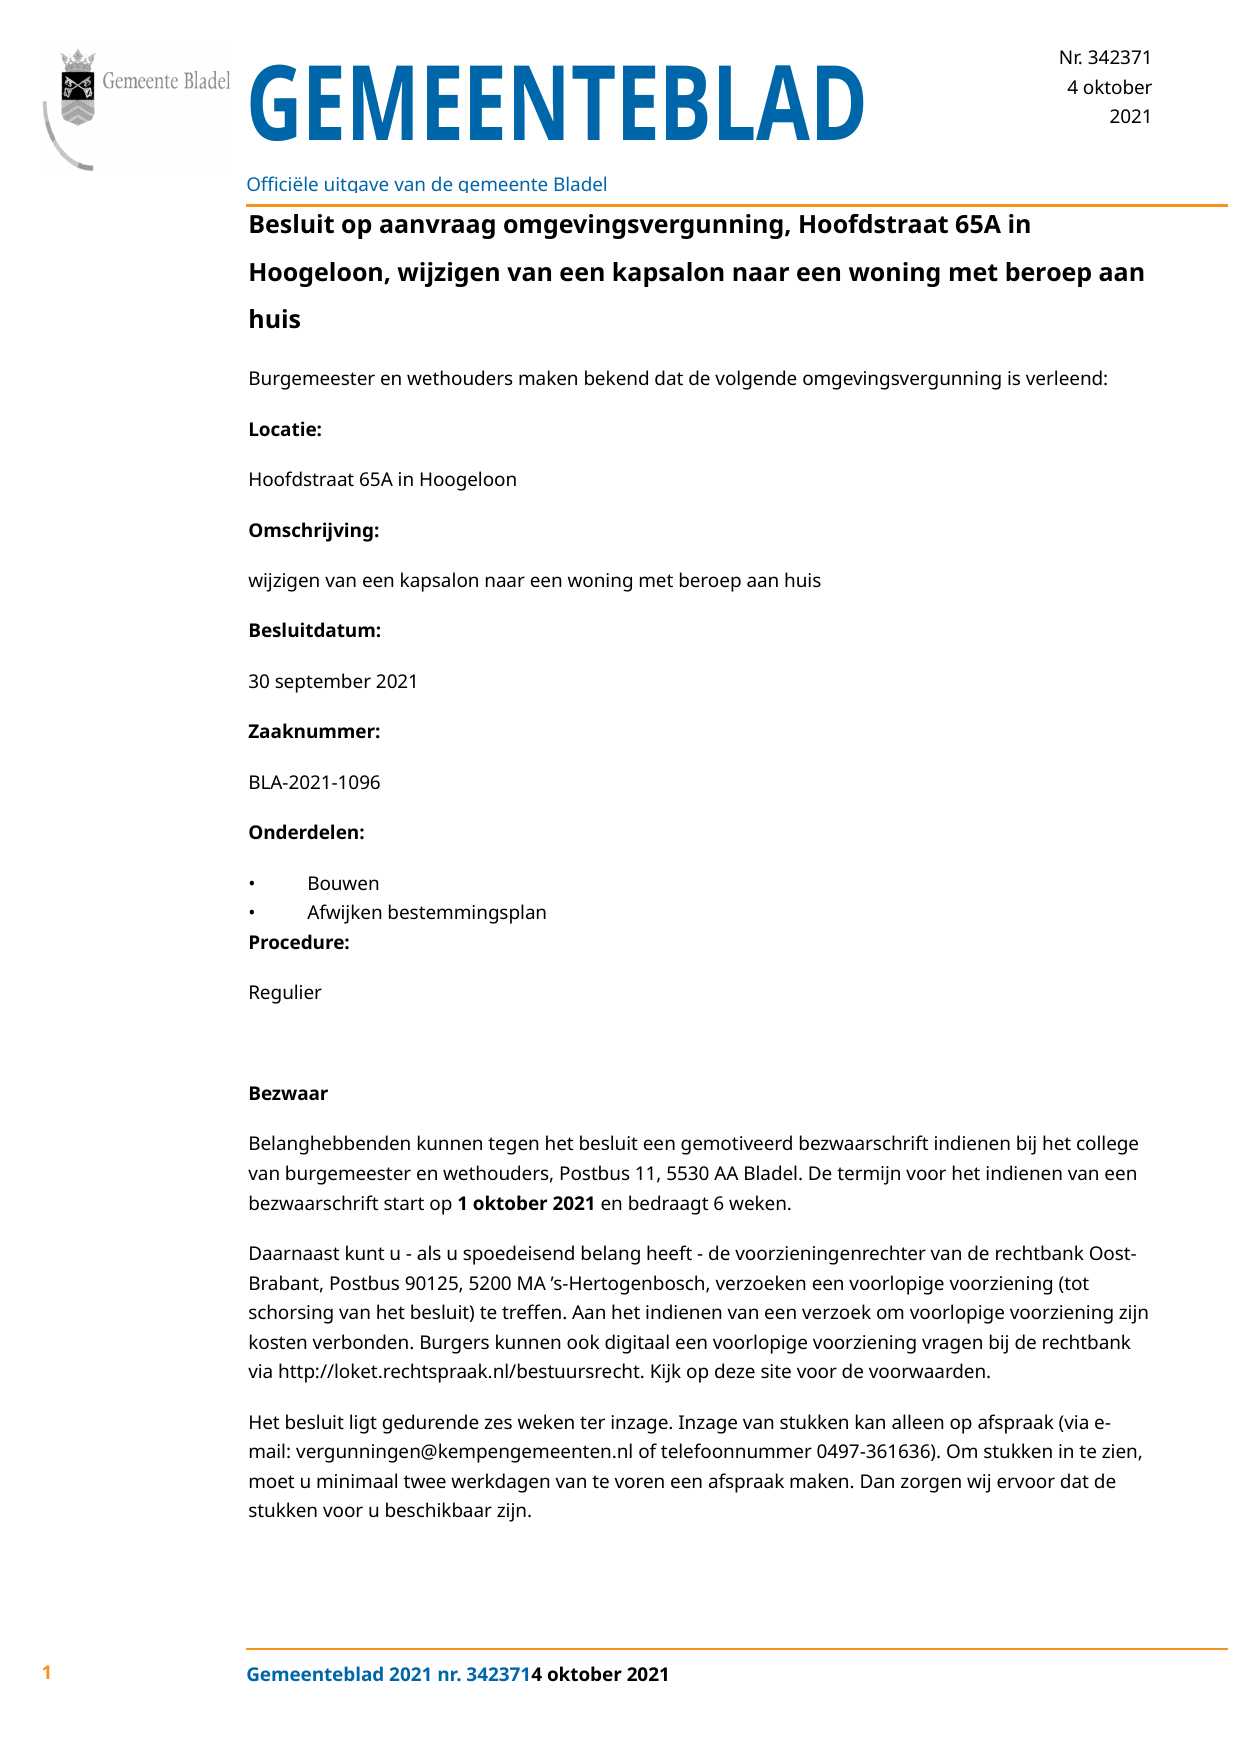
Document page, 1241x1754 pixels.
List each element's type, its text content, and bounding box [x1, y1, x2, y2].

text Besluit op aanvraag omgevingsvergunning, Hoofdstraat 65A in Hoogeloon, wijzigen van een kapsalon naar een woning met beroep aan huis [248, 207, 1152, 336]
text Het besluit ligt gedurende zes weken ter inzage. Inzage van stukken kan alleen op afspraak (via e-mail: vergunningen@kempengemeenten.nl of telefoonnummer 0497-361636). Om stukken in te zien, moet u minimaal twee werkdagen van te voren een afspraak maken. Dan zorgen wij ervoor dat de stukken voor u beschikbaar zijn. [248, 1409, 1152, 1523]
text 30 september 2021 [248, 668, 1152, 694]
text Daarnaast kunt u - als u spoedeisend belang heeft - de voorzieningenrechter van de rechtbank Oost-Brabant, Postbus 90125, 5200 MA ’s-Hertogenbosch, verzoeken een voorlopige voorziening (tot schorsing van het besluit) te treffen. Aan het indienen van een verzoek om voorlopige voorziening zijn kosten verbonden. Burgers kunnen ook digitaal een voorlopige voorziening vragen bij de rechtbank via http://loket.rechtspraak.nl/bestuursrecht. Kijk op deze site voor de voorwaarden. [248, 1240, 1152, 1384]
text wijzigen van een kapsalon naar een woning met beroep aan huis [248, 567, 1152, 593]
picture [41, 47, 231, 172]
text Bezwaar [248, 1080, 1152, 1106]
text Omschrijving: [248, 517, 1152, 542]
list Afwijken bestemmingsplan [248, 899, 1152, 925]
list Bouwen [248, 870, 1152, 895]
text Onderdelen: [248, 819, 1152, 845]
text Burgemeester en wethouders maken bekend dat de volgende omgevingsvergunning is verleend: [248, 366, 1152, 391]
text Zaaknummer: [248, 718, 1152, 744]
text Besluitdatum: [248, 618, 1152, 643]
text Belanghebbenden kunnen tegen het besluit een gemotiveerd bezwaarschrift indienen bij het college van burgemeester en wethouders, Postbus 11, 5530 AA Bladel. De termijn voor het indienen van een bezwaarschrift start op 1 oktober 2021 en bedraagt 6 weken. [248, 1131, 1152, 1215]
text Hoofdstraat 65A in Hoogeloon [248, 466, 1152, 492]
text Procedure: [248, 929, 1152, 954]
text Regulier [248, 979, 1152, 1005]
text BLA-2021-1096 [248, 769, 1152, 794]
text Locatie: [248, 416, 1152, 442]
